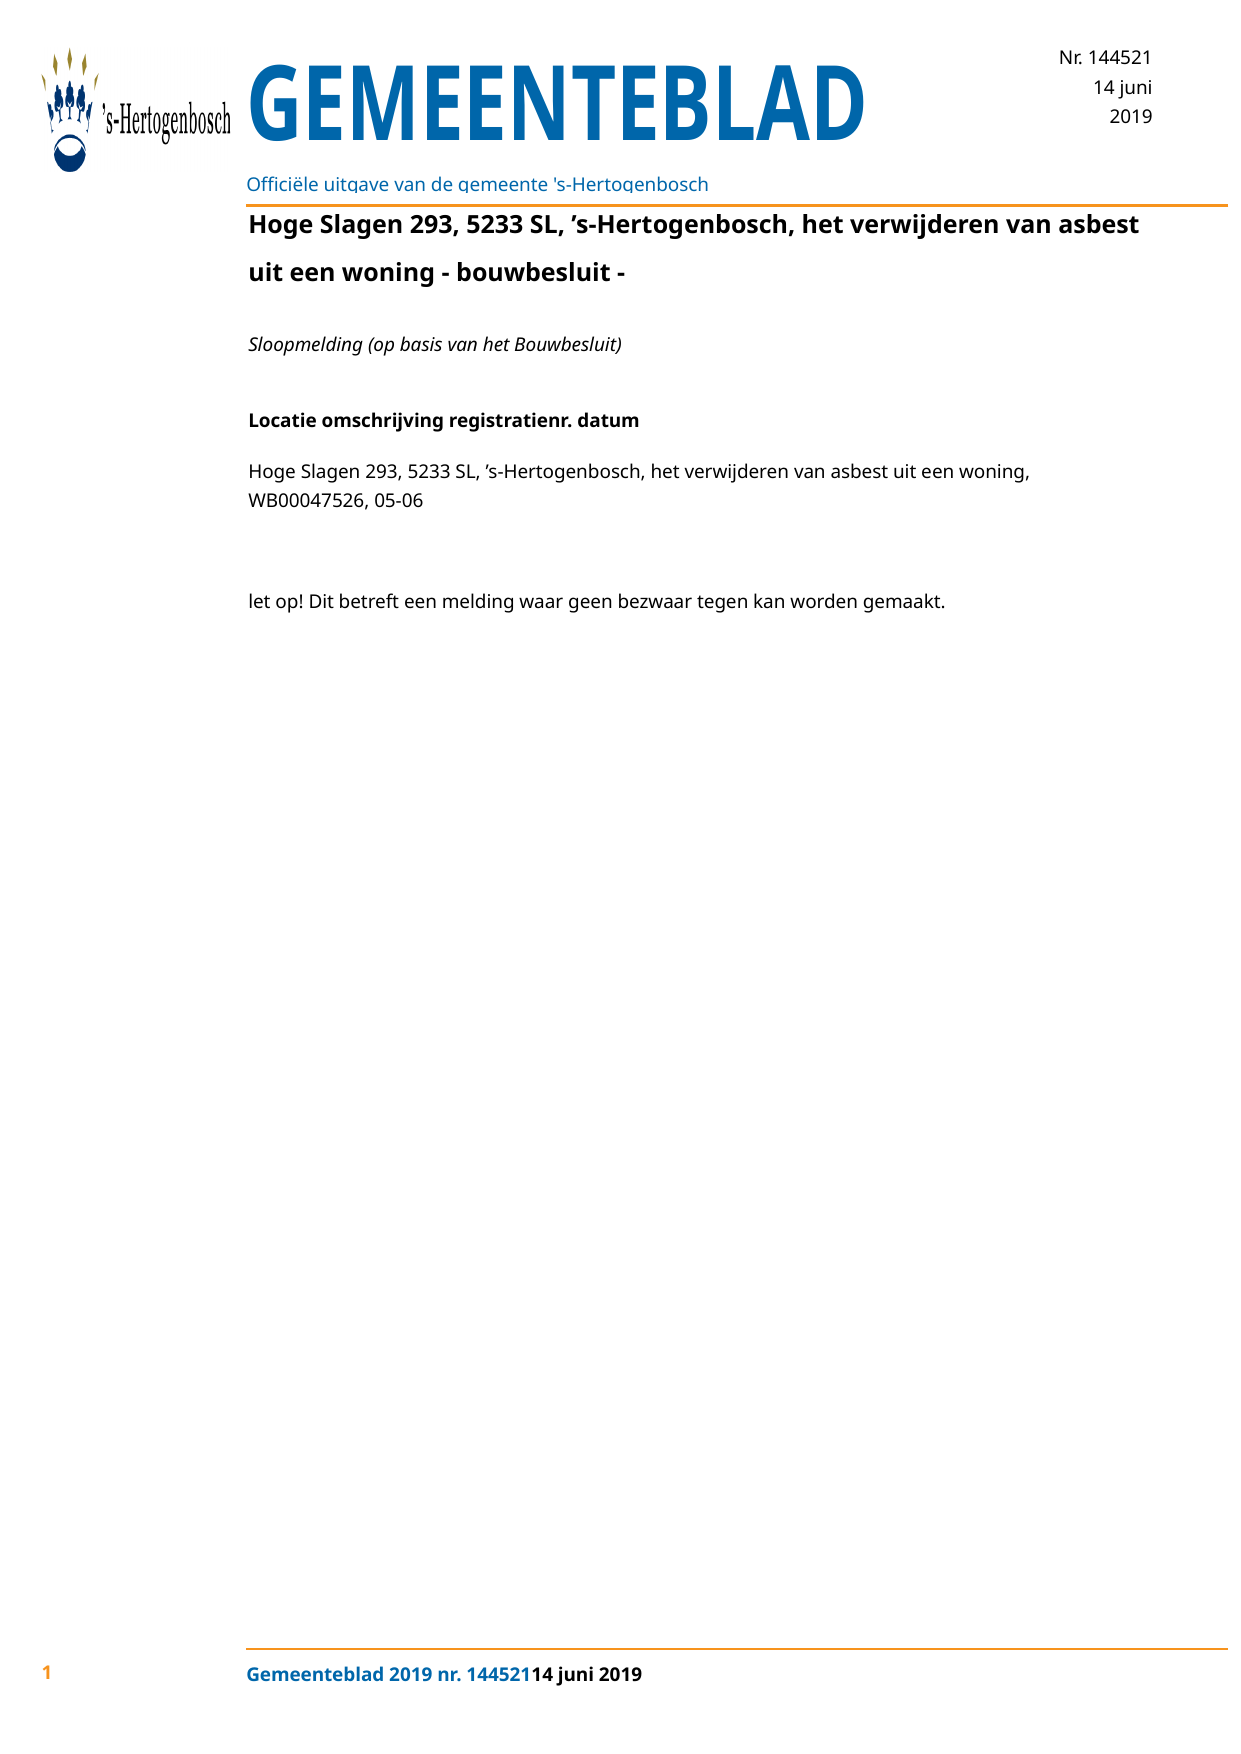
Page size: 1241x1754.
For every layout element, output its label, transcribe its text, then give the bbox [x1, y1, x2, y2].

text let op! Dit betreft een melding waar geen bezwaar tegen kan worden gemaakt. [248, 588, 1152, 614]
text Sloopmelding (op basis van het Bouwbesluit) [248, 331, 1152, 357]
text Hoge Slagen 293, 5233 SL, ’s-Hertogenbosch, het verwijderen van asbest uit een woning, WB00047526, 05-06 [248, 458, 1152, 513]
text Hoge Slagen 293, 5233 SL, ’s-Hertogenbosch, het verwijderen van asbest uit een woning - bouwbesluit - [248, 207, 1152, 288]
text Locatie omschrijving registratienr. datum [248, 408, 1152, 433]
picture [41, 47, 231, 172]
